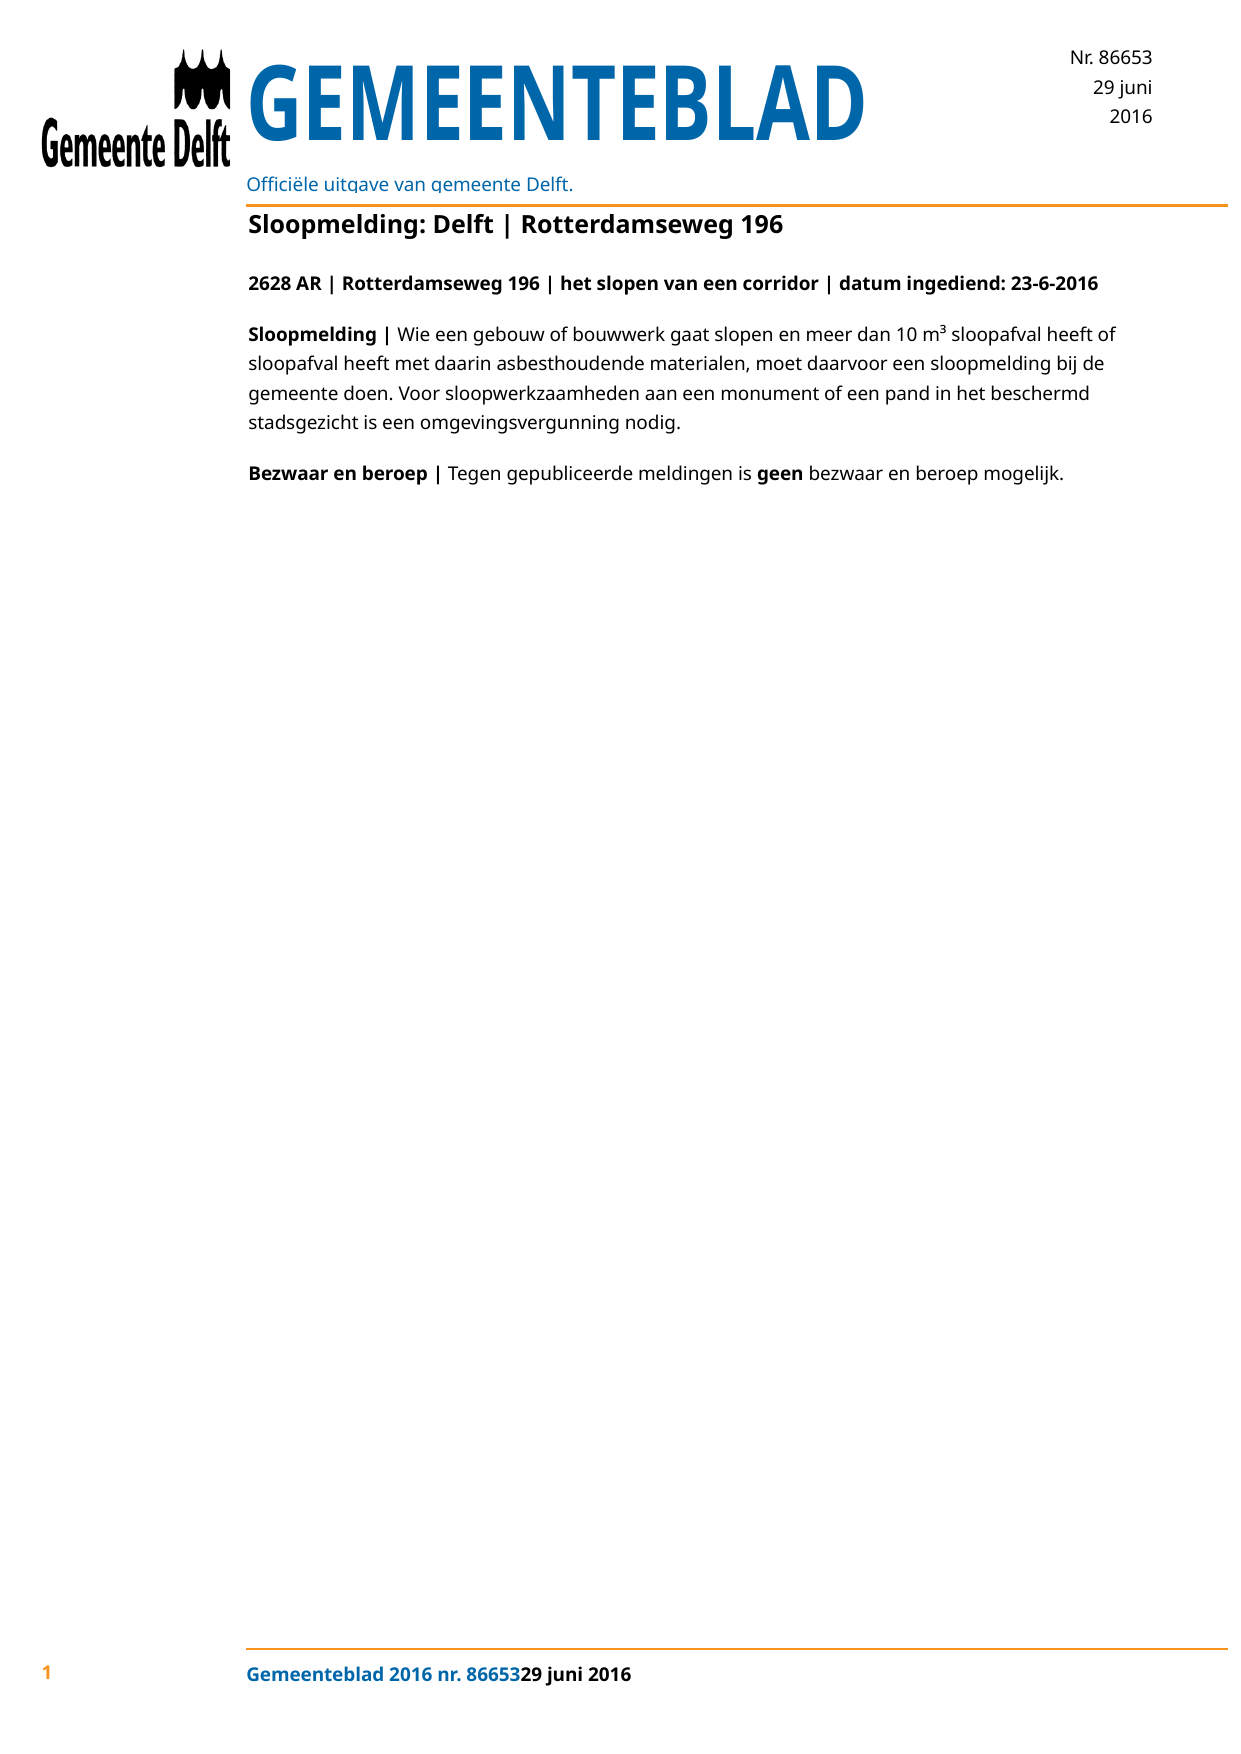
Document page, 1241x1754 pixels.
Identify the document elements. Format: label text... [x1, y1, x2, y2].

text Sloopmelding | Wie een gebouw of bouwwerk gaat slopen en meer dan 10 m³ sloopafval heeft of sloopafval heeft met daarin asbesthoudende materialen, moet daarvoor een sloopmelding bij de gemeente doen. Voor sloopwerkzaamheden aan een monument of een pand in het beschermd stadsgezicht is een omgevingsvergunning nodig. [248, 321, 1152, 435]
picture [41, 47, 231, 172]
text 2628 AR | Rotterdamseweg 196 | het slopen van een corridor | datum ingediend: 23-6-2016 [248, 270, 1152, 296]
text Bezwaar en beroep | Tegen gepubliceerde meldingen is geen bezwaar en beroep mogelijk. [248, 460, 1152, 486]
text Sloopmelding: Delft | Rotterdamseweg 196 [248, 207, 1152, 241]
